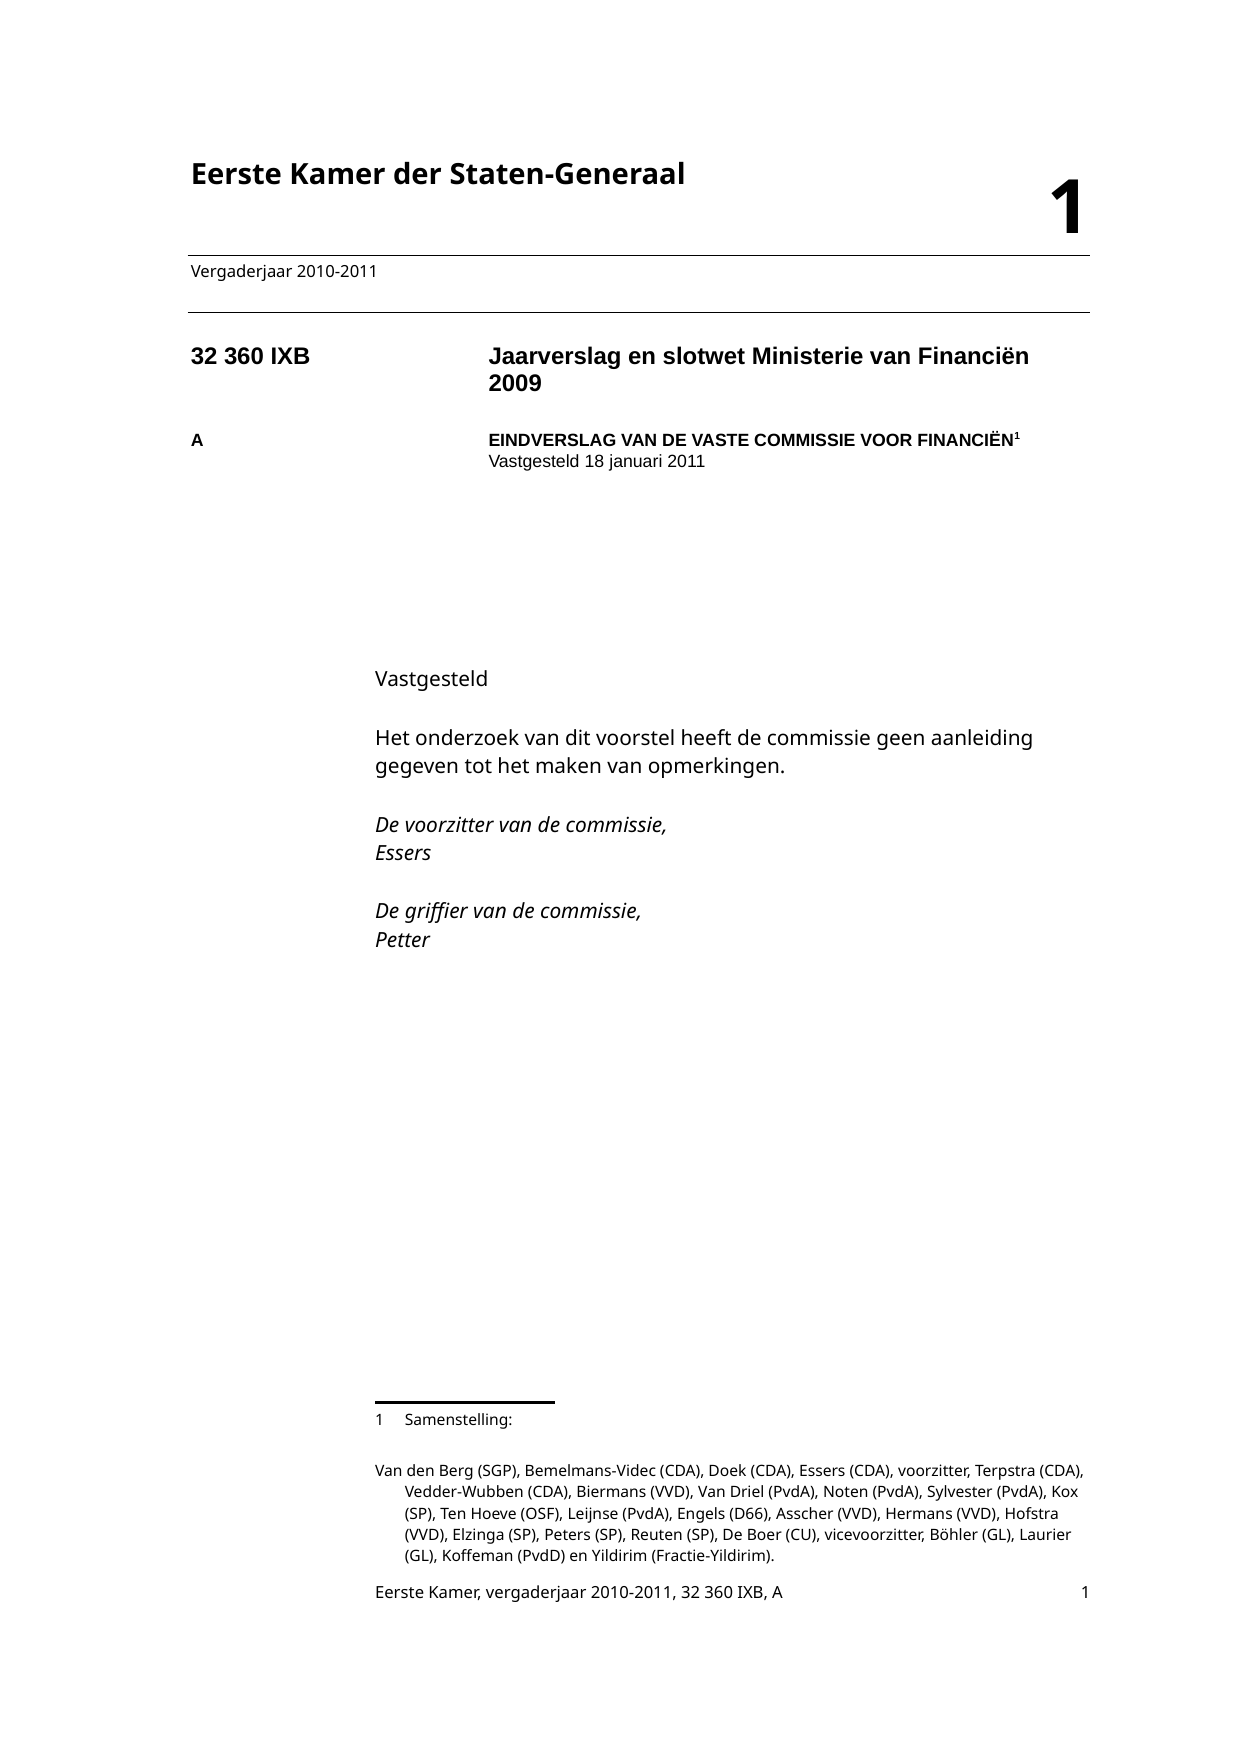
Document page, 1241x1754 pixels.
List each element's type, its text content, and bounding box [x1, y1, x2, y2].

table_cell [188, 313, 485, 339]
text Vastgesteld [375, 664, 1090, 693]
table_header Eerste Kamer der Staten-Generaal [188, 150, 909, 255]
table_header 1 [910, 150, 1090, 255]
table_cell Jaarverslag en slotwet Ministerie van Financiën 2009 [485, 339, 1090, 427]
table_cell [485, 256, 1090, 312]
text De voorzitter van de commissie, [375, 810, 1090, 838]
table_cell [485, 313, 1090, 339]
text De griffier van de commissie, [375, 897, 1090, 925]
table_cell Vergaderjaar 2010-2011 [188, 256, 485, 312]
table_cell EINDVERSLAG VAN DE VASTE COMMISSIE VOOR FINANCIËN Vastgesteld 18 januari 2011 [485, 427, 1090, 546]
text Het onderzoek van dit voorstel heeft de commissie geen aanleiding gegeven tot het maken van opmerkingen. [375, 723, 1090, 780]
text Petter [375, 925, 1090, 953]
table_cell A [188, 427, 485, 546]
table_cell 32 360 IXB [188, 339, 485, 427]
text Essers [375, 838, 1090, 867]
